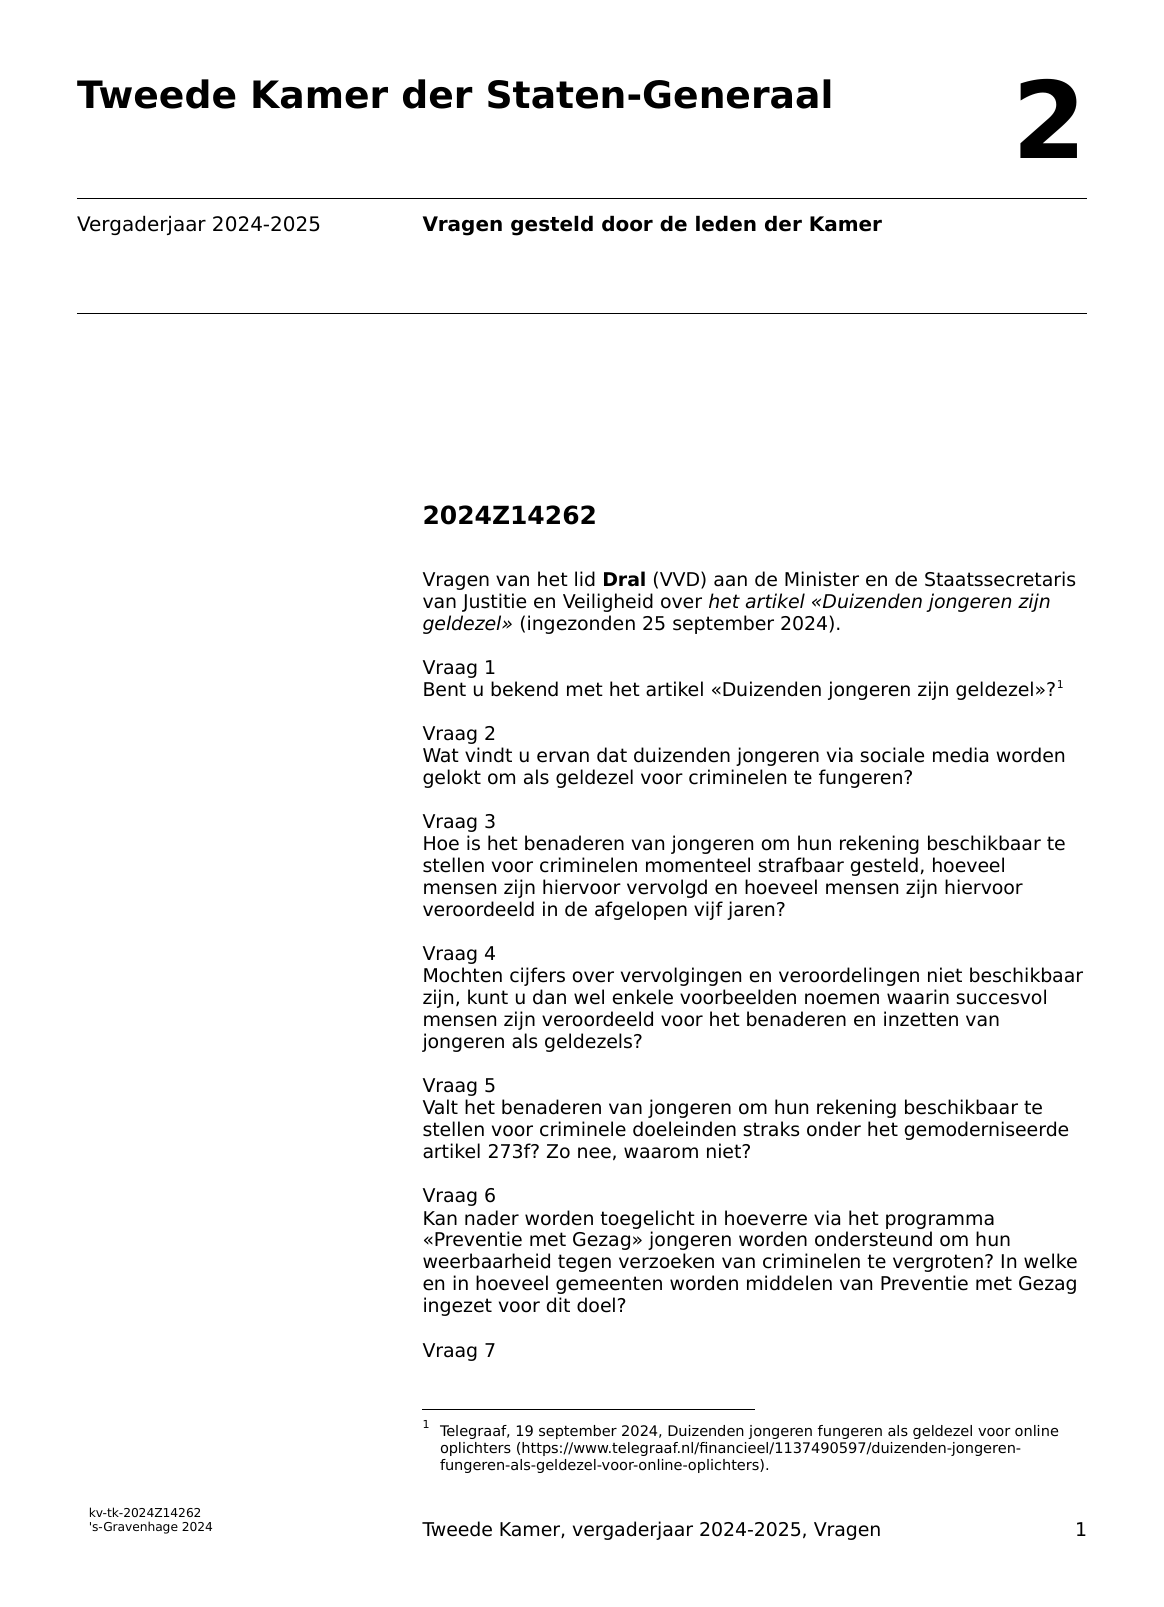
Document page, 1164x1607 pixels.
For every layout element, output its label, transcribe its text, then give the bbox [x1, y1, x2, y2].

text Vraag 1 [422, 657, 1087, 679]
text Telegraaf, 19 september 2024, Duizenden jongeren fungeren als geldezel voor online oplichters (https://www.telegraaf.nl/financieel/1137490597/duizenden-jongeren-fungeren-als-geldezel-voor-online-oplichters). [422, 1418, 1087, 1474]
text Vraag 4 [422, 943, 1087, 965]
text Valt het benaderen van jongeren om hun rekening beschikbaar te stellen voor criminele doeleinden straks onder het gemoderniseerde artikel 273f? Zo nee, waarom niet? [422, 1097, 1087, 1163]
text Vraag 7 [422, 1339, 1087, 1361]
text Kan nader worden toegelicht in hoeverre via het programma «Preventie met Gezag» jongeren worden ondersteund om hun weerbaarheid tegen verzoeken van criminelen te vergroten? In welke en in hoeveel gemeenten worden middelen van Preventie met Gezag ingezet voor dit doel? [422, 1207, 1087, 1317]
table_cell Vergaderjaar 2024-2025 [77, 199, 422, 313]
text kv-tk-2024Z14262 [88, 1506, 323, 1520]
text 2024Z14262 [422, 501, 1087, 531]
text 's-Gravenhage 2024 [88, 1520, 323, 1534]
text Hoe is het benaderen van jongeren om hun rekening beschikbaar te stellen voor criminelen momenteel strafbaar gesteld, hoeveel mensen zijn hiervoor vervolgd en hoeveel mensen zijn hiervoor veroordeeld in de afgelopen vijf jaren? [422, 833, 1087, 921]
table_cell Vragen gesteld door de leden der Kamer [422, 199, 1087, 313]
text Vraag 3 [422, 811, 1087, 833]
text Vraag 5 [422, 1075, 1087, 1097]
text Mochten cijfers over vervolgingen en veroordelingen niet beschikbaar zijn, kunt u dan wel enkele voorbeelden noemen waarin succesvol mensen zijn veroordeeld voor het benaderen en inzetten van jongeren als geldezels? [422, 965, 1087, 1053]
text Vraag 6 [422, 1185, 1087, 1207]
text Bent u bekend met het artikel «Duizenden jongeren zijn geldezel»? [422, 679, 1087, 701]
text Wat vindt u ervan dat duizenden jongeren via sociale media worden gelokt om als geldezel voor criminelen te fungeren? [422, 745, 1087, 789]
text Vraag 2 [422, 723, 1087, 745]
table_header 2 [886, 59, 1087, 198]
table_header Tweede Kamer der Staten-Generaal [77, 59, 886, 198]
text Vragen van het lid Dral (VVD) aan de Minister en de Staatssecretaris van Justitie en Veiligheid over het artikel «Duizenden jongeren zijn geldezel» (ingezonden 25 september 2024). [422, 569, 1087, 635]
